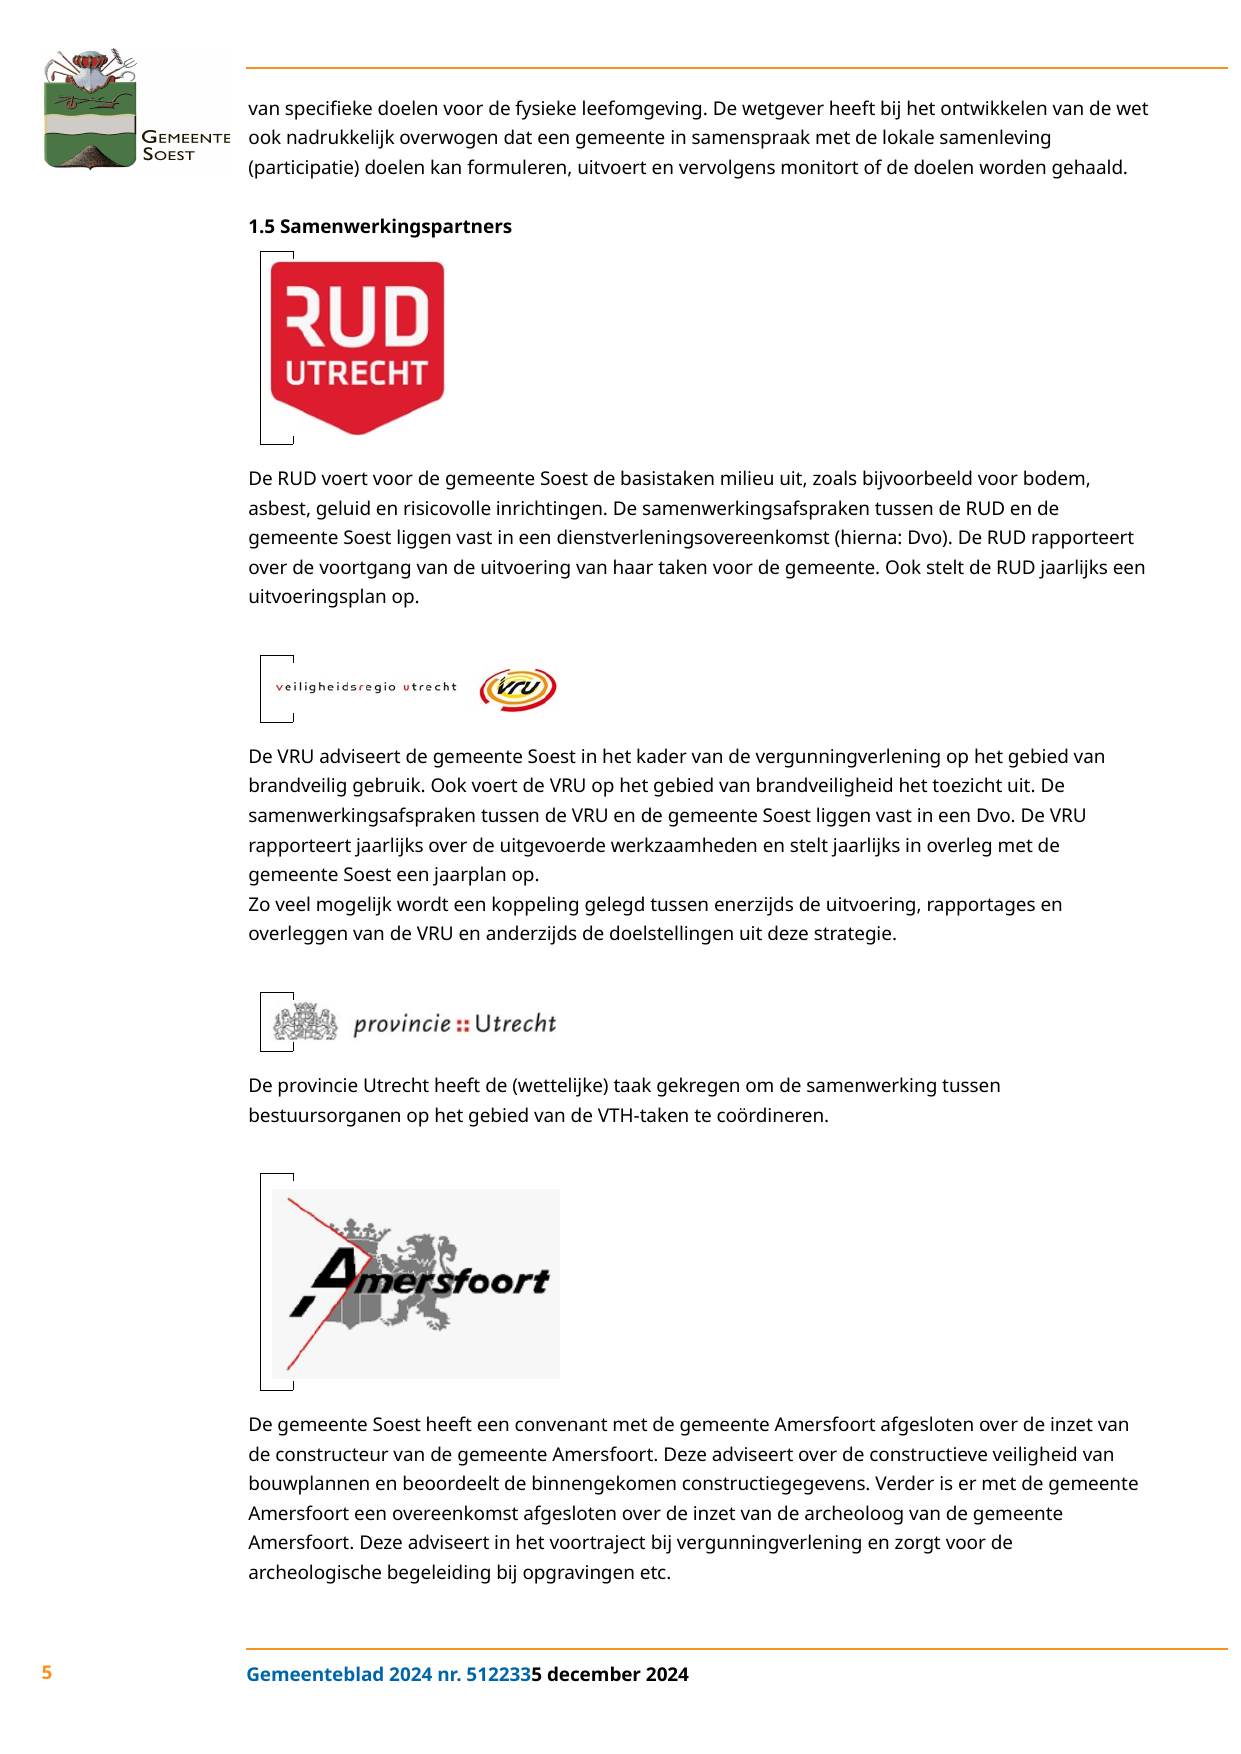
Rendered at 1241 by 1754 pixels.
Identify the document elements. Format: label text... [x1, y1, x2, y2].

picture [41, 47, 231, 172]
text van specifieke doelen voor de fysieke leefomgeving. De wetgever heeft bij het ontwikkelen van de wet ook nadrukkelijk overwogen dat een gemeente in samenspraak met de lokale samenleving (participatie) doelen kan formuleren, uitvoert en vervolgens monitort of de doelen worden gehaald. [248, 95, 1152, 180]
picture [268, 1000, 565, 1042]
picture [268, 1181, 565, 1381]
text Zo veel mogelijk wordt een koppeling gelegd tussen enerzijds de uitvoering, rapportages en overleggen van de VRU en anderzijds de doelstellingen uit deze strategie. [248, 891, 1152, 946]
picture [268, 259, 447, 436]
text De VRU adviseert de gemeente Soest in het kader van de vergunningverlening op het gebied van brandveilig gebruik. Ook voert de VRU op het gebied van brandveiligheid het toezicht uit. De samenwerkingsafspraken tussen de VRU en de gemeente Soest liggen vast in een Dvo. De VRU rapporteert jaarlijks over de uitgevoerde werkzaamheden en stelt jaarlijks in overleg met de gemeente Soest een jaarplan op. [248, 743, 1152, 887]
text De gemeente Soest heeft een convenant met de gemeente Amersfoort afgesloten over de inzet van de constructeur van de gemeente Amersfoort. Deze adviseert over de constructieve veiligheid van bouwplannen en beoordeelt de binnengekomen constructiegegevens. Verder is er met de gemeente Amersfoort een overeenkomst afgesloten over de inzet van de archeoloog van de gemeente Amersfoort. Deze adviseert in het voortraject bij vergunningverlening en zorgt voor de archeologische begeleiding bij opgravingen etc. [248, 1411, 1152, 1585]
text 1.5 Samenwerkingspartners [248, 213, 1152, 239]
text De RUD voert voor de gemeente Soest de basistaken milieu uit, zoals bijvoorbeeld voor bodem, asbest, geluid en risicovolle inrichtingen. De samenwerkingsafspraken tussen de RUD en de gemeente Soest liggen vast in een dienstverleningsovereenkomst (hierna: Dvo). De RUD rapporteert over de voortgang van de uitvoering van haar taken voor de gemeente. Ook stelt de RUD jaarlijks een uitvoeringsplan op. [248, 465, 1152, 609]
text De provincie Utrecht heeft de (wettelijke) taak gekregen om de samenwerking tussen bestuursorganen op het gebied van de VTH-taken te coördineren. [248, 1072, 1152, 1128]
picture [268, 663, 565, 713]
